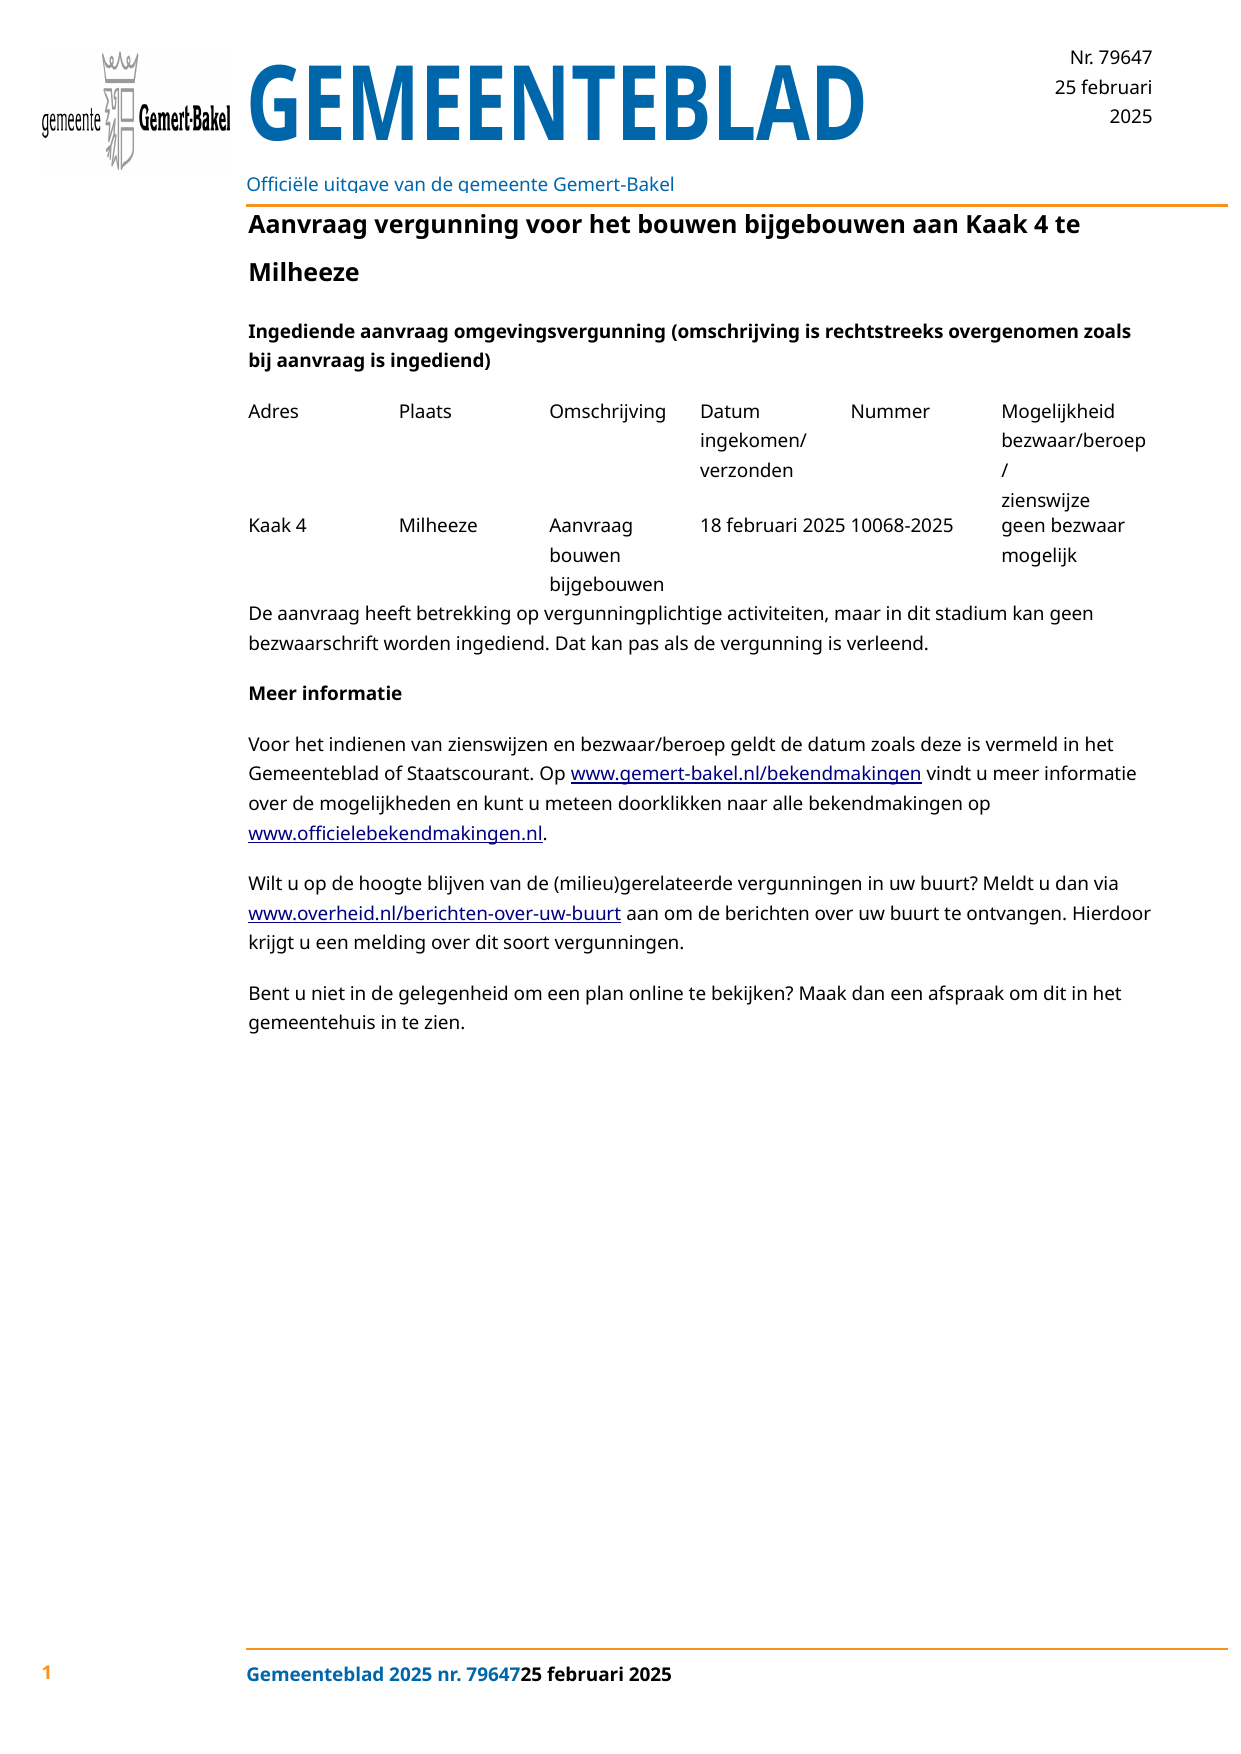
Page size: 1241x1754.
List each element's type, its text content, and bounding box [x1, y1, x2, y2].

table_cell geen bezwaar mogelijk [1001, 513, 1152, 597]
table_header Plaats [399, 398, 549, 512]
table_cell Milheeze [399, 513, 549, 597]
text Voor het indienen van zienswijzen en bezwaar/beroep geldt de datum zoals deze is vermeld in het Gemeenteblad of Staatscourant. Op www.gemert-bakel.nl/bekendmakingen vindt u meer informatie over de mogelijkheden en kunt u meteen doorklikken naar alle bekendmakingen op www.officielebekendmakingen.nl. [248, 731, 1152, 846]
text Wilt u op de hoogte blijven van de (milieu)gerelateerde vergunningen in uw buurt? Meldt u dan via www.overheid.nl/berichten-over-uw-buurt aan om de berichten over uw buurt te ontvangen. Hierdoor krijgt u een melding over dit soort vergunningen. [248, 870, 1152, 955]
table_cell Kaak 4 [248, 513, 398, 597]
table_cell 10068-2025 [850, 513, 1001, 597]
table_header Mogelijkheid bezwaar/beroep/ zienswijze [1001, 398, 1152, 512]
text Aanvraag vergunning voor het bouwen bijgebouwen aan Kaak 4 te Milheeze [248, 207, 1152, 288]
text Ingediende aanvraag omgevingsvergunning (omschrijving is rechtstreeks overgenomen zoals bij aanvraag is ingediend) [248, 318, 1152, 373]
table_header Datum ingekomen/ verzonden [700, 398, 850, 512]
text Bent u niet in de gelegenheid om een plan online te bekijken? Maak dan een afspraak om dit in het gemeentehuis in te zien. [248, 980, 1152, 1035]
picture [41, 47, 231, 172]
table_cell Aanvraag bouwen bijgebouwen [549, 513, 700, 597]
table_header Omschrijving [549, 398, 700, 512]
table_cell 18 februari 2025 [700, 513, 850, 597]
table_header Adres [248, 398, 398, 512]
text Meer informatie [248, 681, 1152, 706]
table_header Nummer [850, 398, 1001, 512]
text De aanvraag heeft betrekking op vergunningplichtige activiteiten, maar in dit stadium kan geen bezwaarschrift worden ingediend. Dat kan pas als de vergunning is verleend. [248, 601, 1152, 656]
